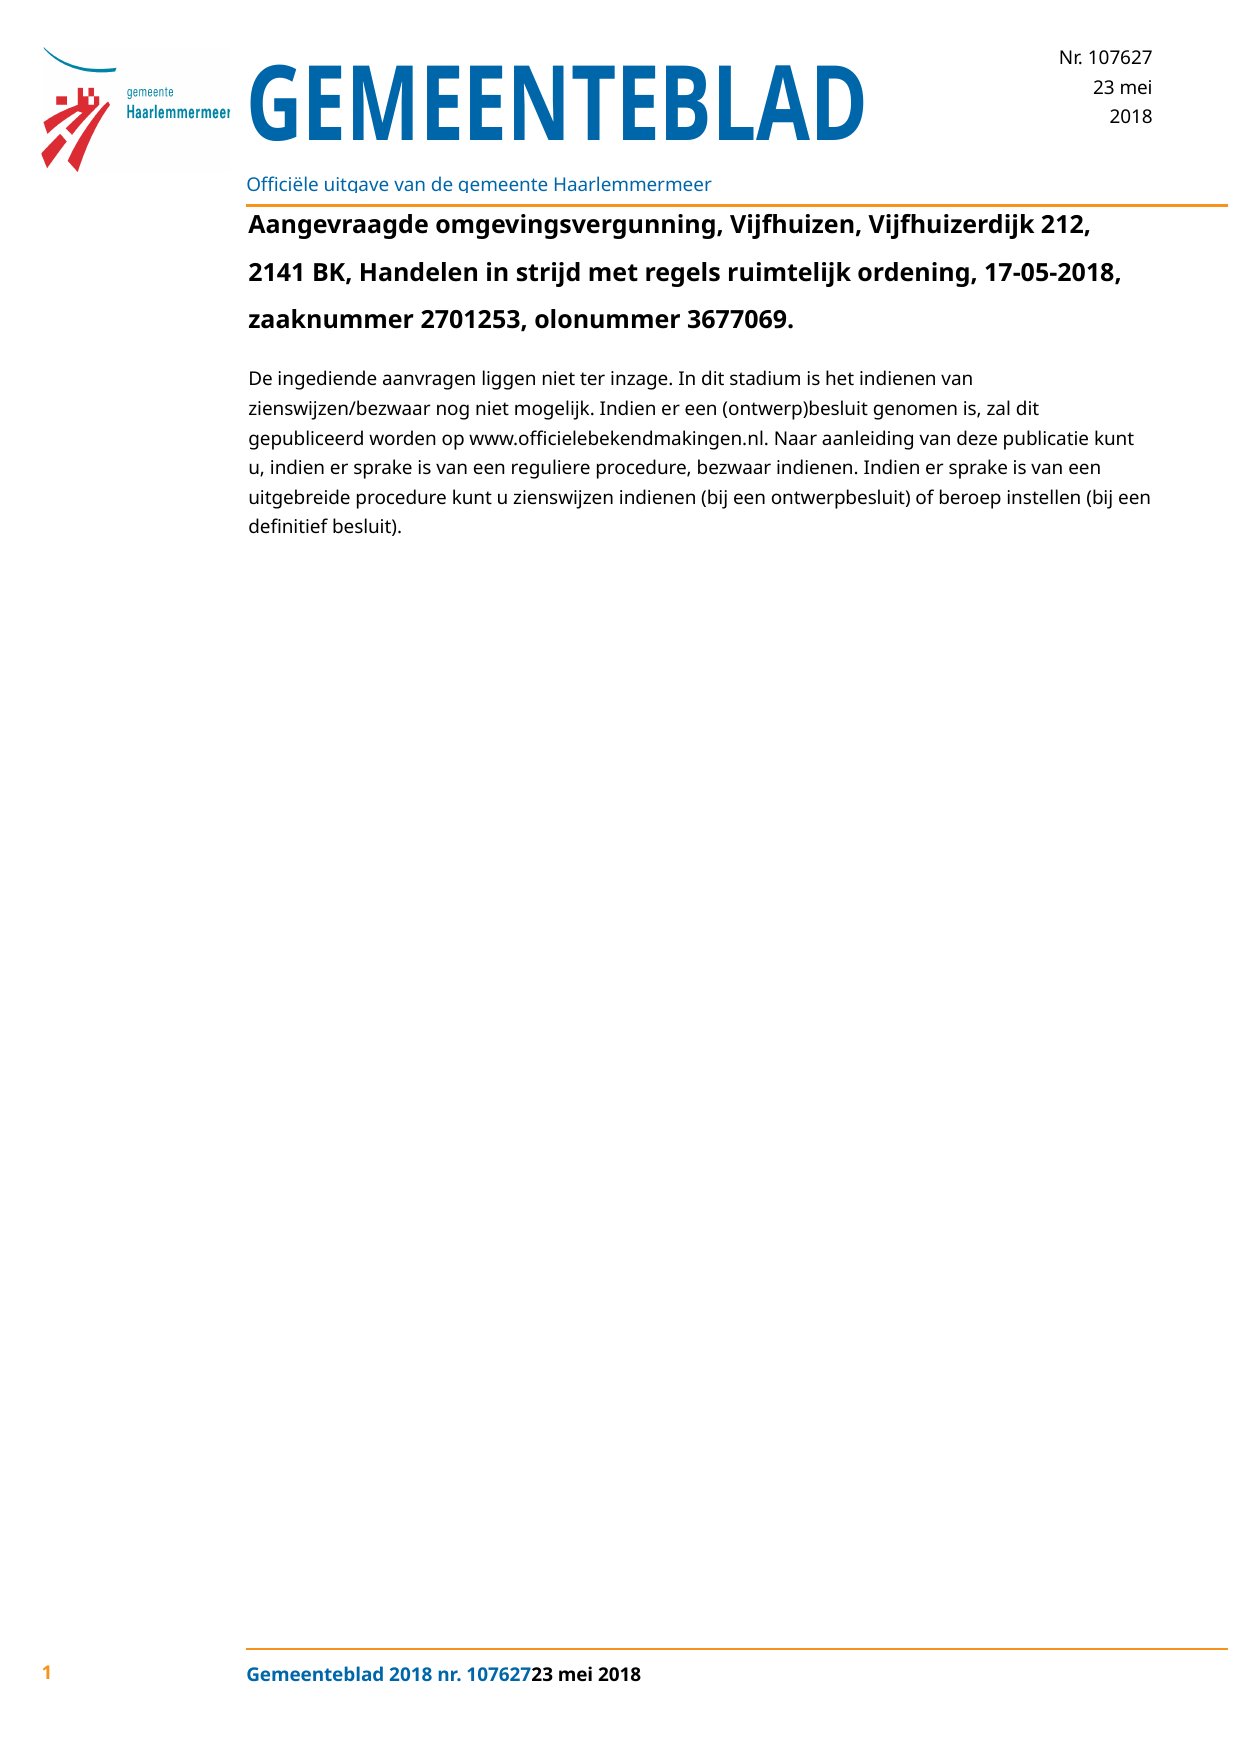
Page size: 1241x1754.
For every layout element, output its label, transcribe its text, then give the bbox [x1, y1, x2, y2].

text De ingediende aanvragen liggen niet ter inzage. In dit stadium is het indienen van zienswijzen/bezwaar nog niet mogelijk. Indien er een (ontwerp)besluit genomen is, zal dit gepubliceerd worden op www.officielebekendmakingen.nl. Naar aanleiding van deze publicatie kunt u, indien er sprake is van een reguliere procedure, bezwaar indienen. Indien er sprake is van een uitgebreide procedure kunt u zienswijzen indienen (bij een ontwerpbesluit) of beroep instellen (bij een definitief besluit). [248, 366, 1152, 539]
text Aangevraagde omgevingsvergunning, Vijfhuizen, Vijfhuizerdijk 212, 2141 BK, Handelen in strijd met regels ruimtelijk ordening, 17-05-2018, zaaknummer 2701253, olonummer 3677069. [248, 207, 1152, 336]
picture [41, 47, 231, 172]
